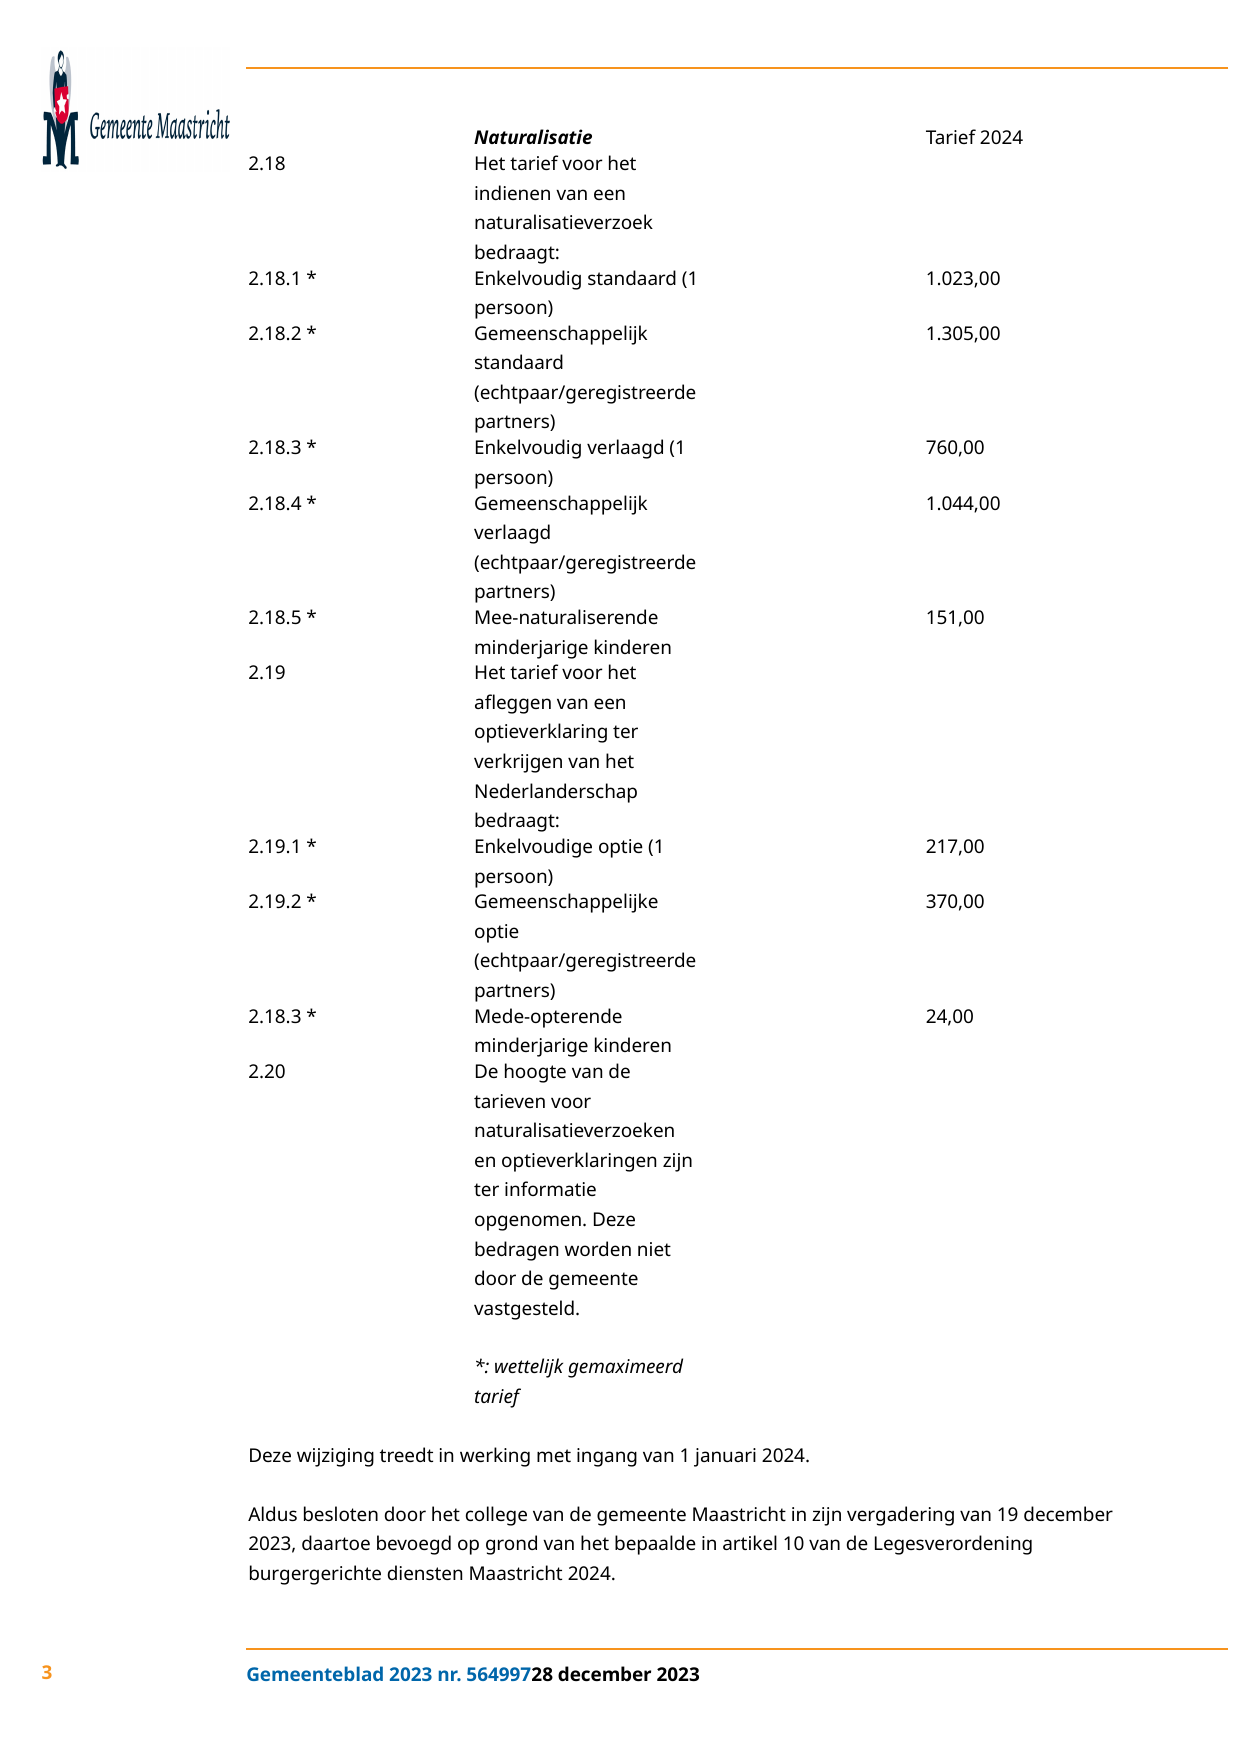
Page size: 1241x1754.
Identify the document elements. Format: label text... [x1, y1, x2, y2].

table_cell [700, 833, 926, 888]
table_cell 2.18.5 * [248, 604, 474, 659]
table_cell [700, 1003, 926, 1058]
table_cell 151,00 [926, 604, 1152, 659]
table_cell Het tarief voor het afleggen van een optieverklaring ter verkrijgen van het Nederlanderschap bedraagt: [474, 660, 700, 833]
table_cell [700, 150, 926, 265]
table_header *: wettelijk gemaximeerd tarief [474, 1354, 700, 1409]
table_cell 2.18.2 * [248, 320, 474, 434]
table_cell 2.19.1 * [248, 833, 474, 888]
table_header [700, 125, 926, 150]
text Deze wijziging treedt in werking met ingang van 1 januari 2024. [248, 1442, 1152, 1467]
table_cell Mede-opterende minderjarige kinderen [474, 1003, 700, 1058]
table_cell 2.18.1 * [248, 265, 474, 320]
table_cell [700, 889, 926, 1003]
table_header [248, 125, 474, 150]
table_cell 1.305,00 [926, 320, 1152, 434]
table_cell 2.19.2 * [248, 889, 474, 1003]
table_cell Gemeenschappelijke optie (echtpaar/geregistreerde partners) [474, 889, 700, 1003]
table_cell Gemeenschappelijk verlaagd (echtpaar/geregistreerde partners) [474, 490, 700, 604]
table_cell [700, 1058, 926, 1321]
table_cell 2.18.3 * [248, 435, 474, 490]
table_cell Enkelvoudig standaard (1 persoon) [474, 265, 700, 320]
table_cell [700, 265, 926, 320]
table_cell Mee-naturaliserende minderjarige kinderen [474, 604, 700, 659]
table_header Tarief 2024 [926, 125, 1152, 150]
table_cell [700, 490, 926, 604]
table_cell [700, 604, 926, 659]
table_cell 1.023,00 [926, 265, 1152, 320]
table_cell [700, 660, 926, 833]
table_cell Enkelvoudig verlaagd (1 persoon) [474, 435, 700, 490]
table_cell [926, 1058, 1152, 1321]
picture [41, 47, 231, 172]
table_cell 370,00 [926, 889, 1152, 1003]
table_header [700, 1354, 926, 1409]
table_cell 217,00 [926, 833, 1152, 888]
table_cell Gemeenschappelijk standaard (echtpaar/geregistreerde partners) [474, 320, 700, 434]
table_cell [700, 435, 926, 490]
table_cell [700, 320, 926, 434]
table_cell 1.044,00 [926, 490, 1152, 604]
table_cell 2.18.3 * [248, 1003, 474, 1058]
table_cell 760,00 [926, 435, 1152, 490]
table_cell Enkelvoudige optie (1 persoon) [474, 833, 700, 888]
text Aldus besloten door het college van de gemeente Maastricht in zijn vergadering van 19 december 2023, daartoe bevoegd op grond van het bepaalde in artikel 10 van de Legesverordening burgergerichte diensten Maastricht 2024. [248, 1501, 1152, 1586]
table_header [248, 1354, 474, 1409]
table_cell 2.18 [248, 150, 474, 265]
table_header Naturalisatie [474, 125, 700, 150]
table_cell [926, 150, 1152, 265]
table_header [926, 1354, 1152, 1409]
table_cell 2.18.4 * [248, 490, 474, 604]
table_cell Het tarief voor het indienen van een naturalisatieverzoek bedraagt: [474, 150, 700, 265]
table_cell 24,00 [926, 1003, 1152, 1058]
table_cell [926, 660, 1152, 833]
table_cell 2.19 [248, 660, 474, 833]
table_cell 2.20 [248, 1058, 474, 1321]
table_cell De hoogte van de tarieven voor naturalisatieverzoeken en optieverklaringen zijn ter informatie opgenomen. Deze bedragen worden niet door de gemeente vastgesteld. [474, 1058, 700, 1321]
